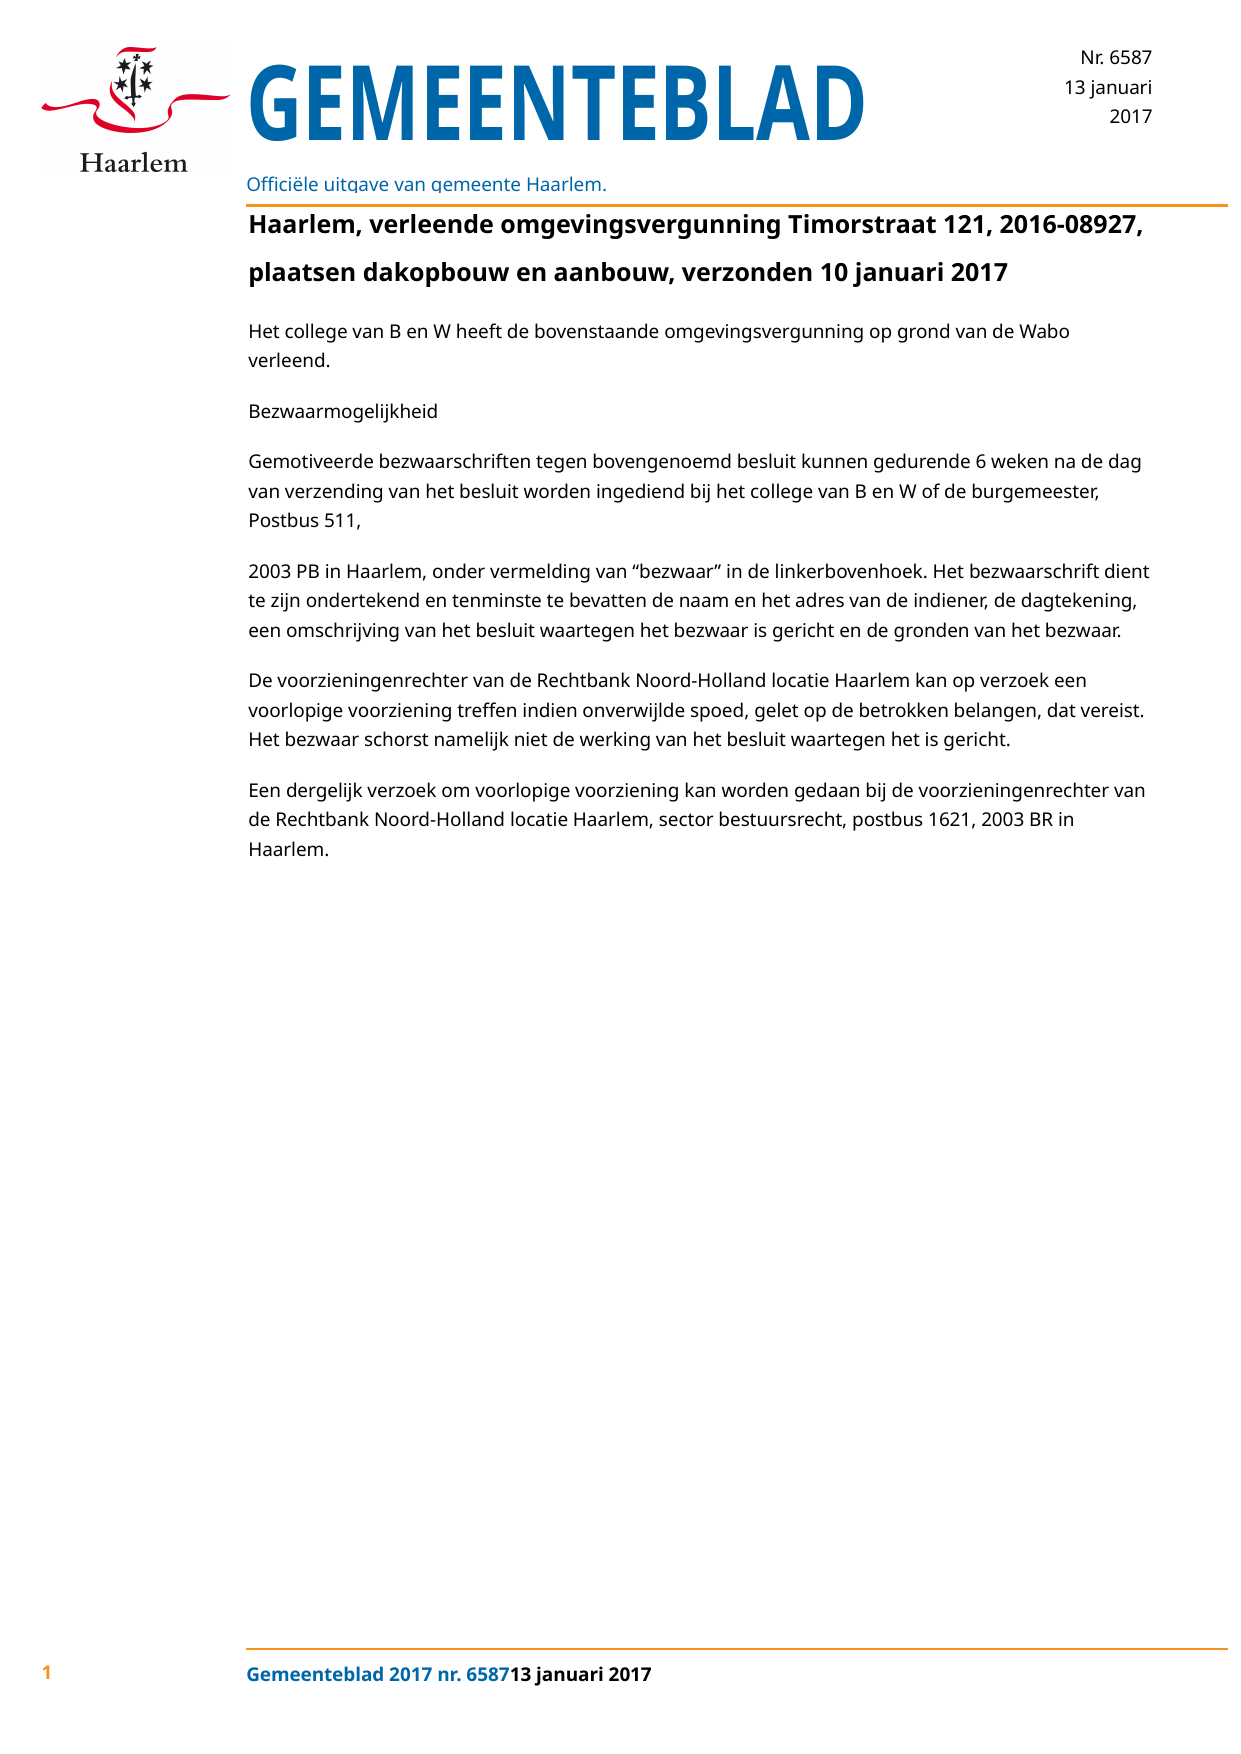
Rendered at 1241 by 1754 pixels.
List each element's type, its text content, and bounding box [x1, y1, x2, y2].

text Haarlem, verleende omgevingsvergunning Timorstraat 121, 2016-08927, plaatsen dakopbouw en aanbouw, verzonden 10 januari 2017 [248, 207, 1152, 288]
text Het college van B en W heeft de bovenstaande omgevingsvergunning op grond van de Wabo verleend. [248, 318, 1152, 373]
picture [41, 47, 231, 172]
text 2003 PB in Haarlem, onder vermelding van “bezwaar” in de linkerbovenhoek. Het bezwaarschrift dient te zijn ondertekend en tenminste te bevatten de naam en het adres van de indiener, de dagtekening, een omschrijving van het besluit waartegen het bezwaar is gericht en de gronden van het bezwaar. [248, 558, 1152, 643]
text De voorzieningenrechter van de Rechtbank Noord-Holland locatie Haarlem kan op verzoek een voorlopige voorziening treffen indien onverwijlde spoed, gelet op de betrokken belangen, dat vereist. Het bezwaar schorst namelijk niet de werking van het besluit waartegen het is gericht. [248, 667, 1152, 752]
text Gemotiveerde bezwaarschriften tegen bovengenoemd besluit kunnen gedurende 6 weken na de dag van verzending van het besluit worden ingediend bij het college van B en W of de burgemeester, Postbus 511, [248, 448, 1152, 533]
text Bezwaarmogelijkheid [248, 398, 1152, 424]
text Een dergelijk verzoek om voorlopige voorziening kan worden gedaan bij de voorzieningenrechter van de Rechtbank Noord-Holland locatie Haarlem, sector bestuursrecht, postbus 1621, 2003 BR in Haarlem. [248, 777, 1152, 862]
